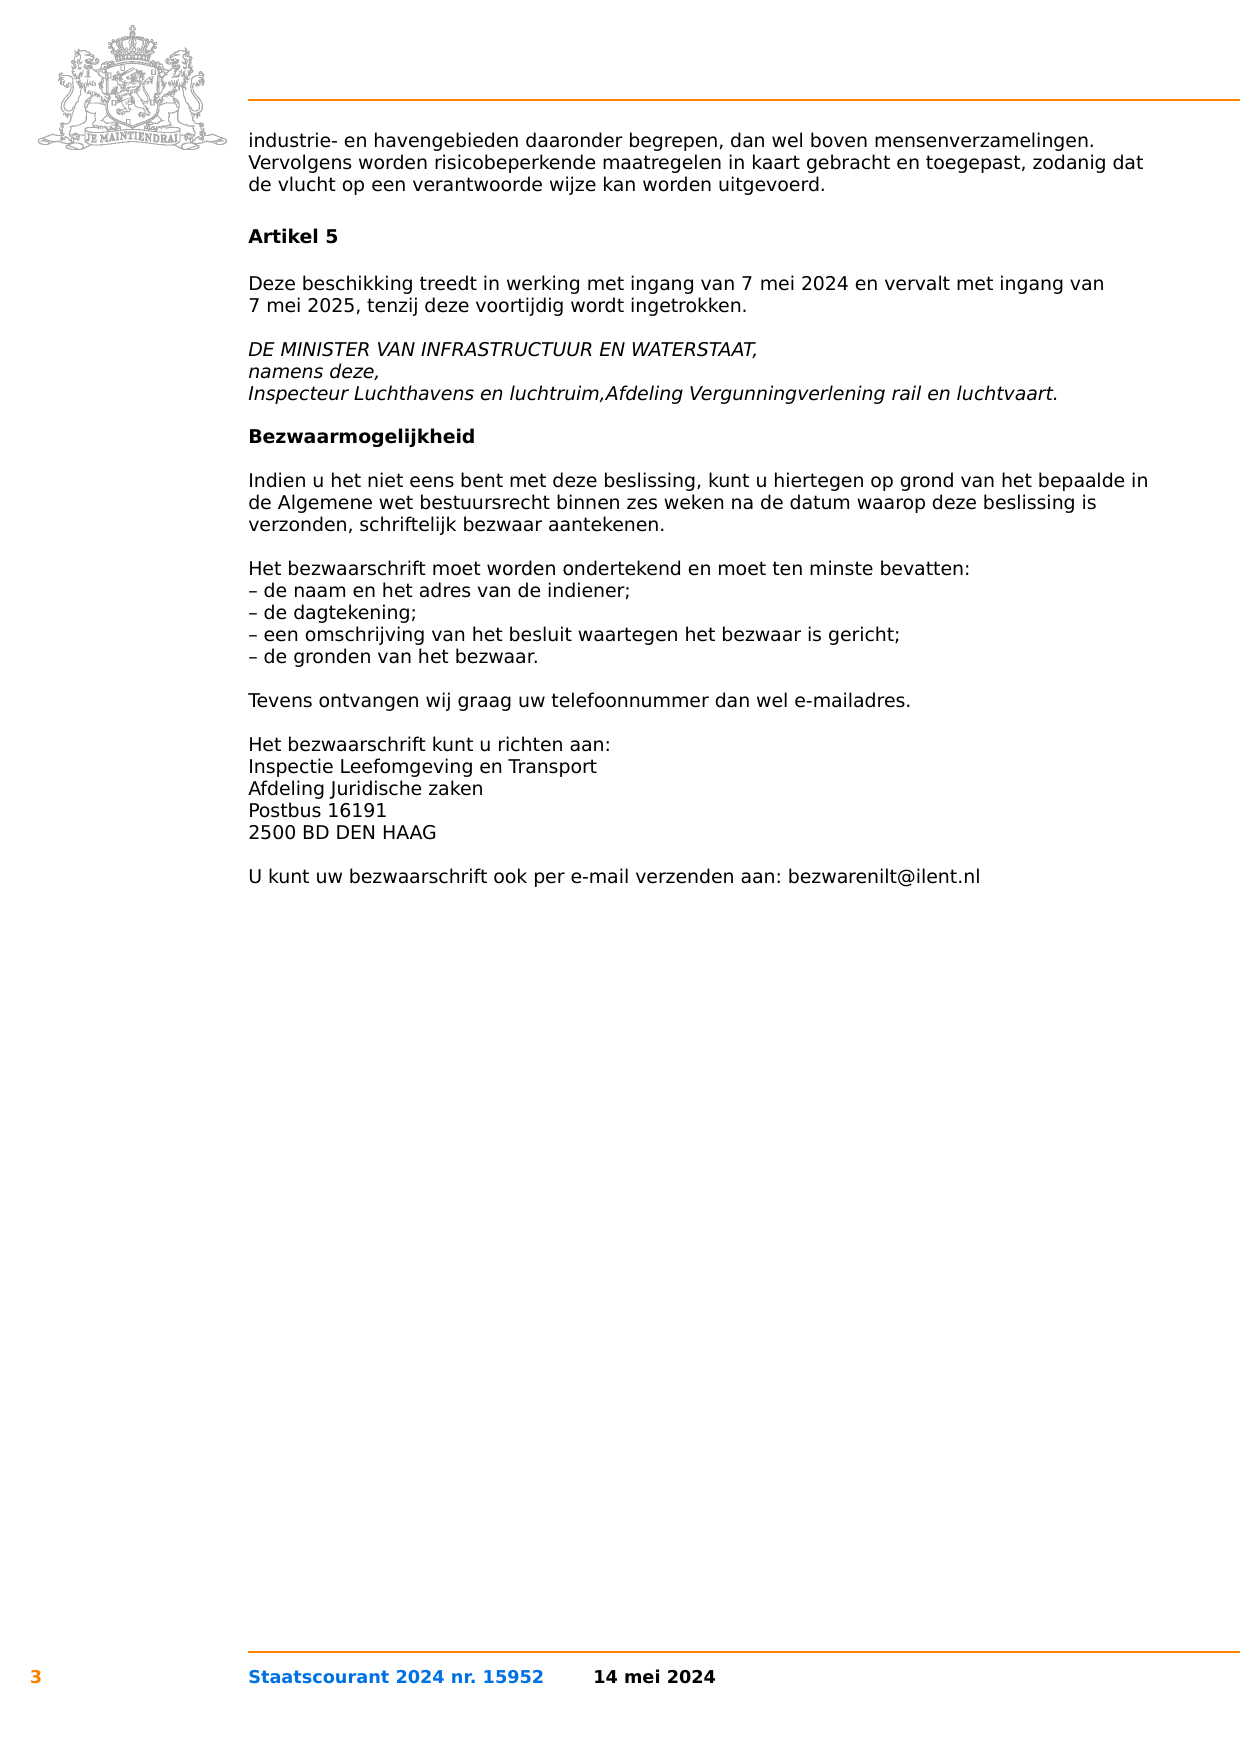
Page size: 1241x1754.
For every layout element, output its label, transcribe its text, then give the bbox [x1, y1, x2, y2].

text Indien u het niet eens bent met deze beslissing, kunt u hiertegen op grond van het bepaalde in de Algemene wet bestuursrecht binnen zes weken na de datum waarop deze beslissing is verzonden, schriftelijk bezwaar aantekenen. [248, 470, 1163, 536]
text U kunt uw bezwaarschrift ook per e-mail verzenden aan: bezwarenilt@ilent.nl [248, 866, 1163, 887]
text Tevens ontvangen wij graag uw telefoonnummer dan wel e-mailadres. [248, 690, 1163, 712]
text Deze beschikking treedt in werking met ingang van 7 mei 2024 en vervalt met ingang van 7 mei 2025, tenzij deze voortijdig wordt ingetrokken. [248, 273, 1163, 317]
text – de dagtekening; [248, 602, 1163, 624]
text Het bezwaarschrift kunt u richten aan: [248, 734, 1163, 756]
text DE MINISTER VAN INFRASTRUCTUUR EN WATERSTAAT, namens deze, Inspecteur Luchthavens en luchtruim,Afdeling Vergunningverlening rail en luchtvaart. [248, 339, 1163, 404]
picture [38, 25, 227, 150]
text Het bezwaarschrift moet worden ondertekend en moet ten minste bevatten: [248, 558, 1163, 580]
text – de naam en het adres van de indiener; [248, 580, 1163, 602]
text – een omschrijving van het besluit waartegen het bezwaar is gericht; [248, 624, 1163, 646]
text Afdeling Juridische zaken [248, 778, 1163, 800]
subtitle Artikel 5 [248, 226, 1163, 248]
text 2500 BD DEN HAAG [248, 822, 1163, 844]
text Inspectie Leefomgeving en Transport [248, 756, 1163, 778]
text Postbus 16191 [248, 800, 1163, 822]
text – de gronden van het bezwaar. [248, 646, 1163, 668]
text Bezwaarmogelijkheid [248, 426, 1163, 448]
text industrie- en havengebieden daaronder begrepen, dan wel boven mensenverzamelingen. Vervolgens worden risicobeperkende maatregelen in kaart gebracht en toegepast, zodanig dat de vlucht op een verantwoorde wijze kan worden uitgevoerd. [248, 130, 1163, 196]
